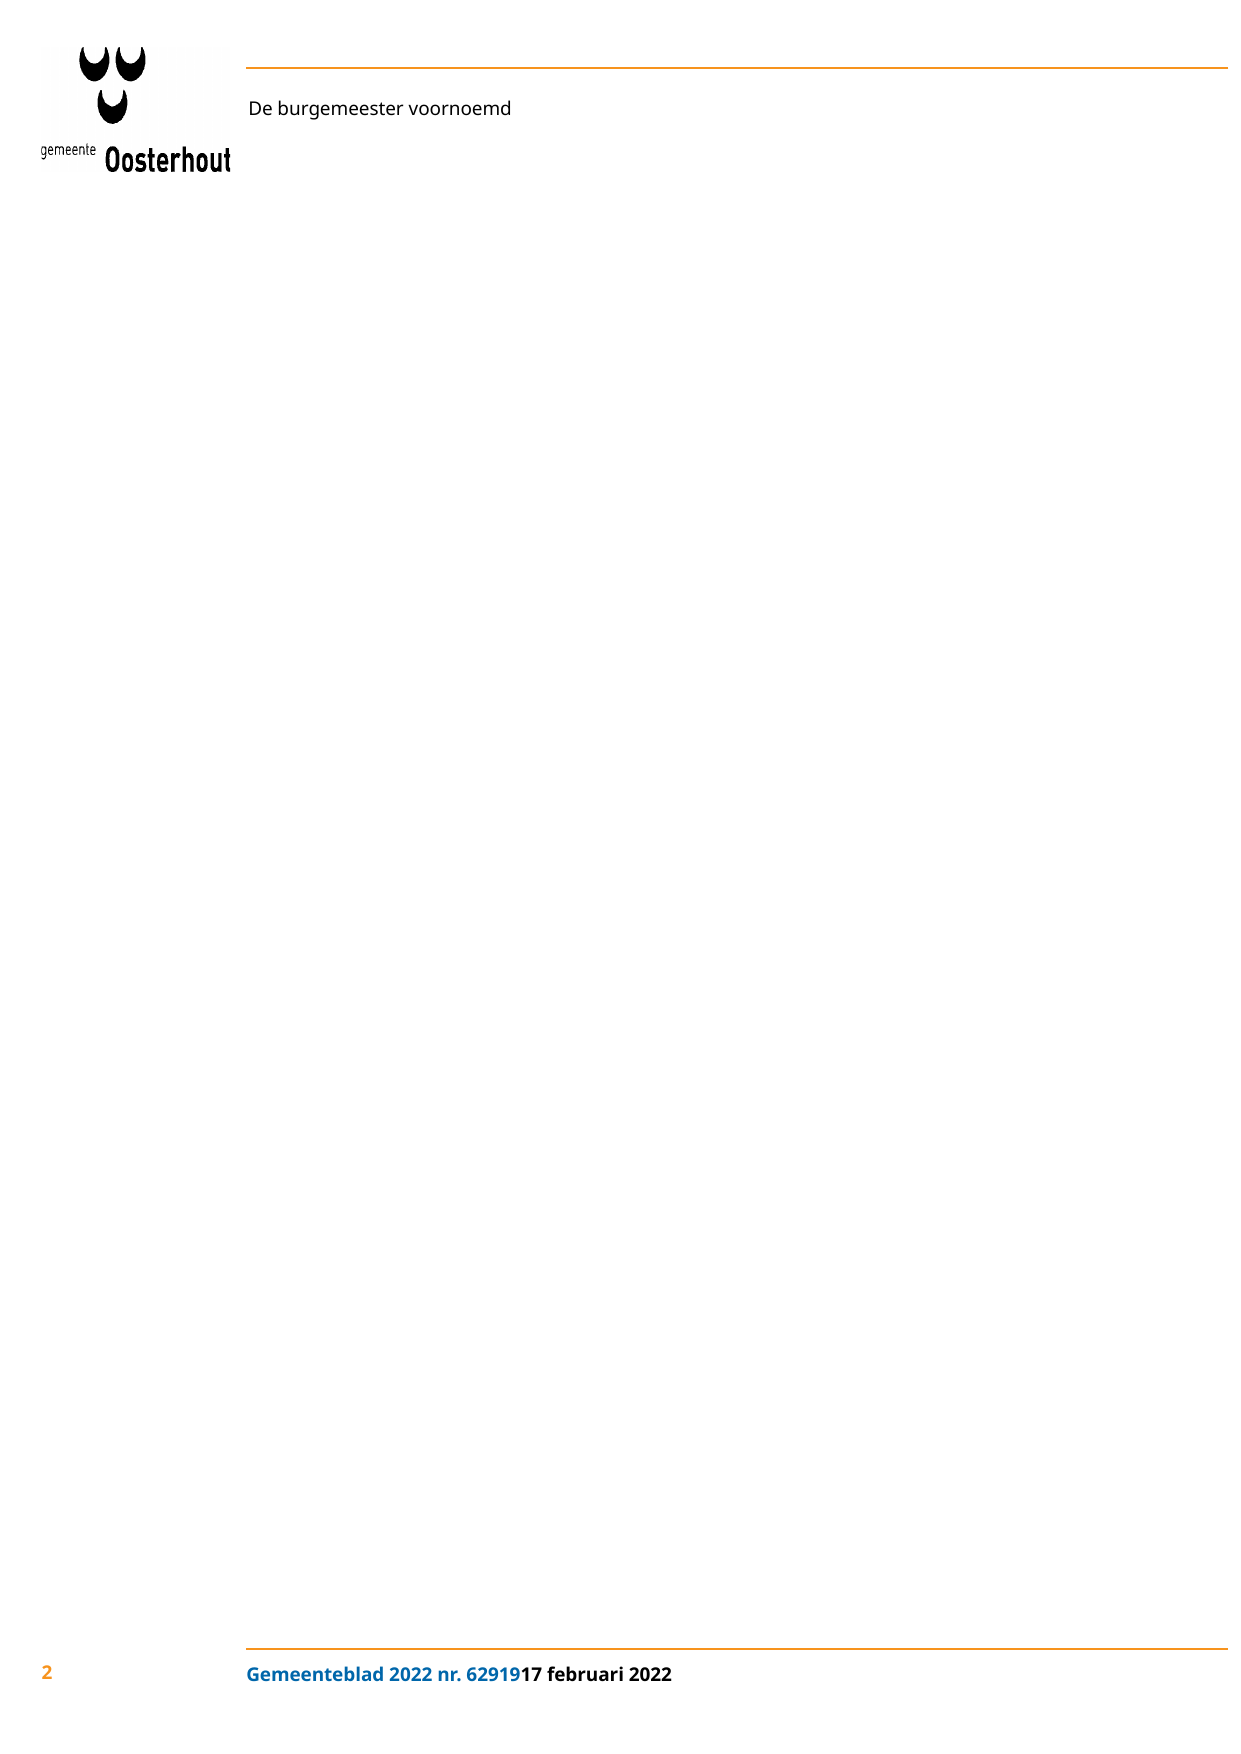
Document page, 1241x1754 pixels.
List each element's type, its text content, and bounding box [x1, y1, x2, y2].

picture [41, 47, 231, 172]
text De burgemeester voornoemd [248, 95, 1152, 121]
